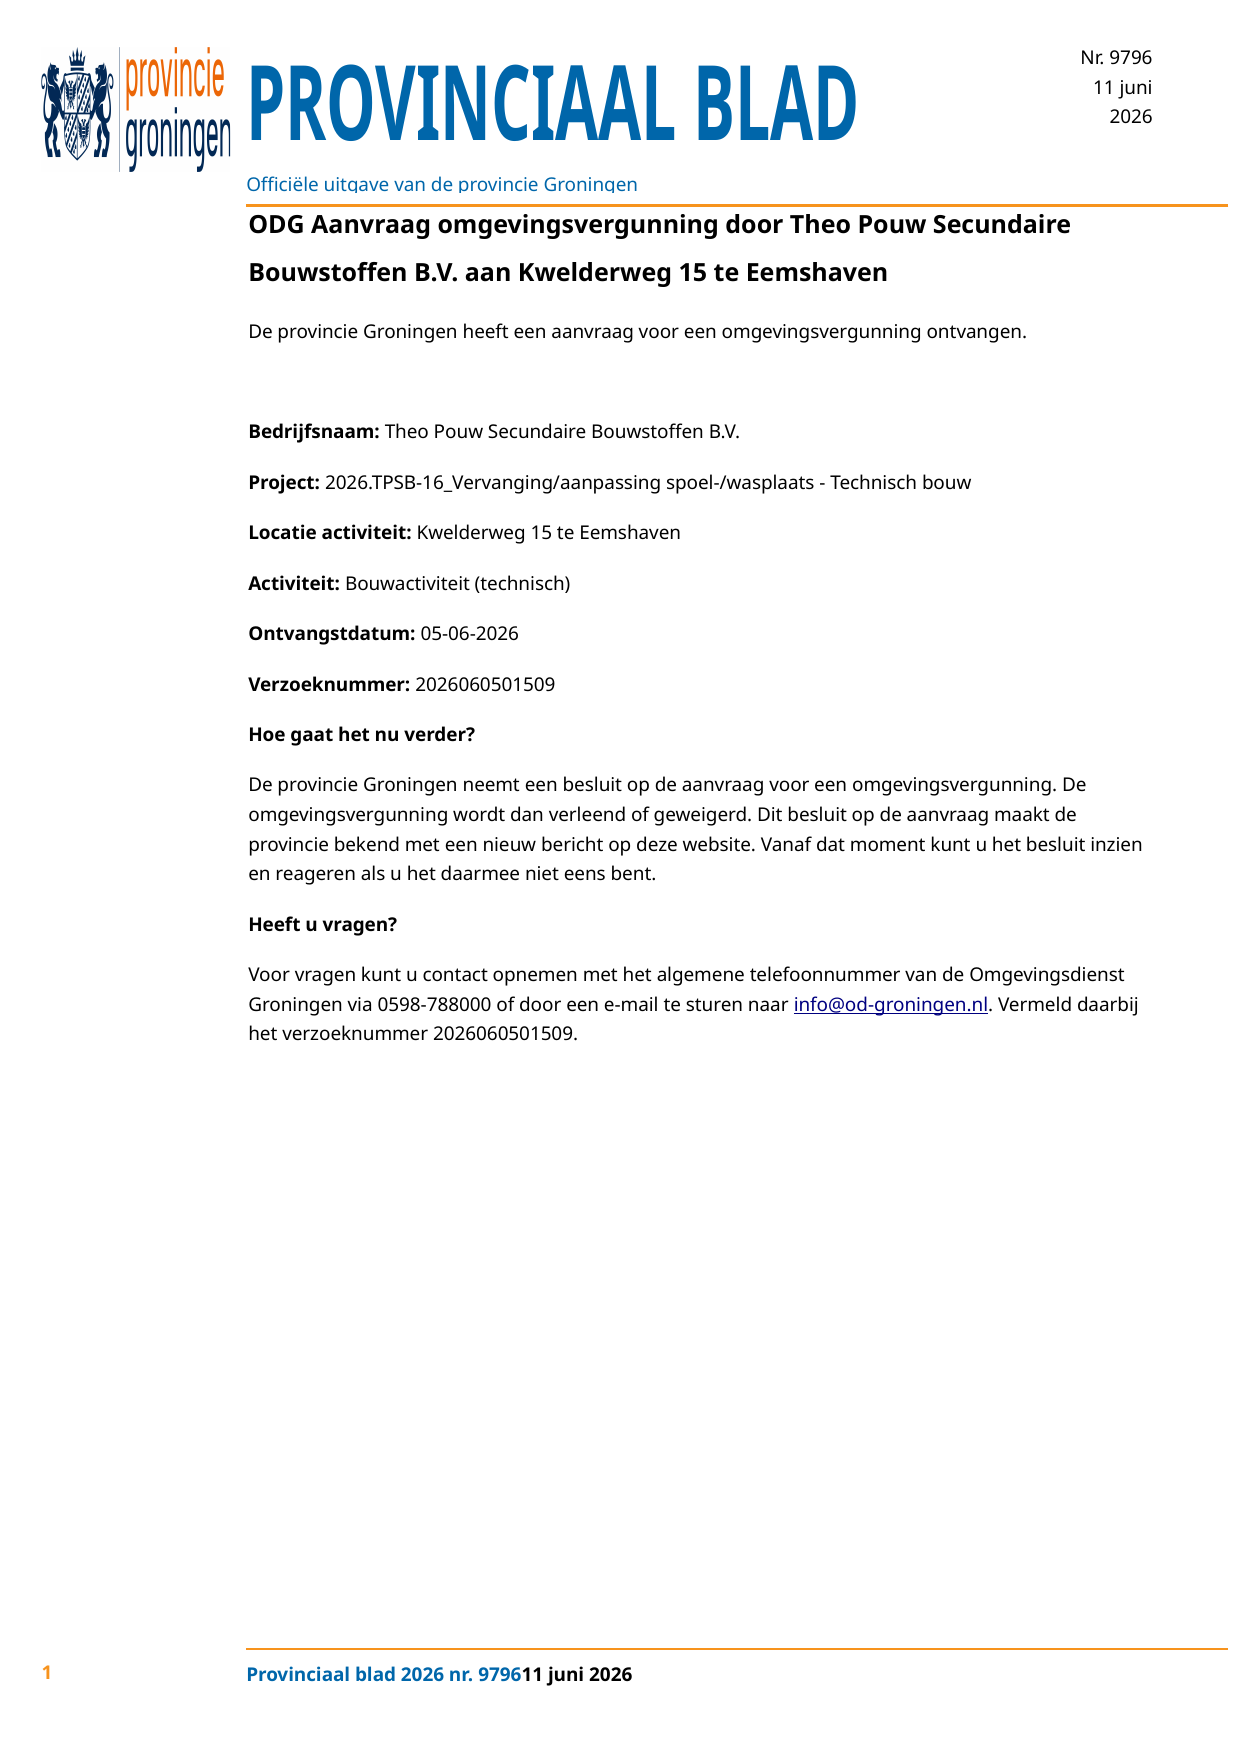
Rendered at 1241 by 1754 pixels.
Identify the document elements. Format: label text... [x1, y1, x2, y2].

text De provincie Groningen heeft een aanvraag voor een omgevingsvergunning ontvangen. [248, 318, 1152, 344]
text Voor vragen kunt u contact opnemen met het algemene telefoonnummer van de Omgevingsdienst Groningen via 0598-788000 of door een e-mail te sturen naar info@od-groningen.nl. Vermeld daarbij het verzoeknummer 2026060501509. [248, 961, 1152, 1046]
text Heeft u vragen? [248, 911, 1152, 937]
text Project: 2026.TPSB-16_Vervanging/aanpassing spoel-/wasplaats - Technisch bouw [248, 469, 1152, 495]
text Locatie activiteit: Kwelderweg 15 te Eemshaven [248, 519, 1152, 545]
text De provincie Groningen neemt een besluit op de aanvraag voor een omgevingsvergunning. De omgevingsvergunning wordt dan verleend of geweigerd. Dit besluit op de aanvraag maakt de provincie bekend met een nieuw bericht op deze website. Vanaf dat moment kunt u het besluit inzien en reageren als u het daarmee niet eens bent. [248, 772, 1152, 886]
text Verzoeknummer: 2026060501509 [248, 671, 1152, 697]
text Ontvangstdatum: 05-06-2026 [248, 620, 1152, 646]
picture [41, 47, 231, 172]
text ODG Aanvraag omgevingsvergunning door Theo Pouw Secundaire Bouwstoffen B.V. aan Kwelderweg 15 te Eemshaven [248, 207, 1152, 288]
text Activiteit: Bouwactiviteit (technisch) [248, 570, 1152, 596]
text Hoe gaat het nu verder? [248, 721, 1152, 747]
text Bedrijfsnaam: Theo Pouw Secundaire Bouwstoffen B.V. [248, 419, 1152, 444]
